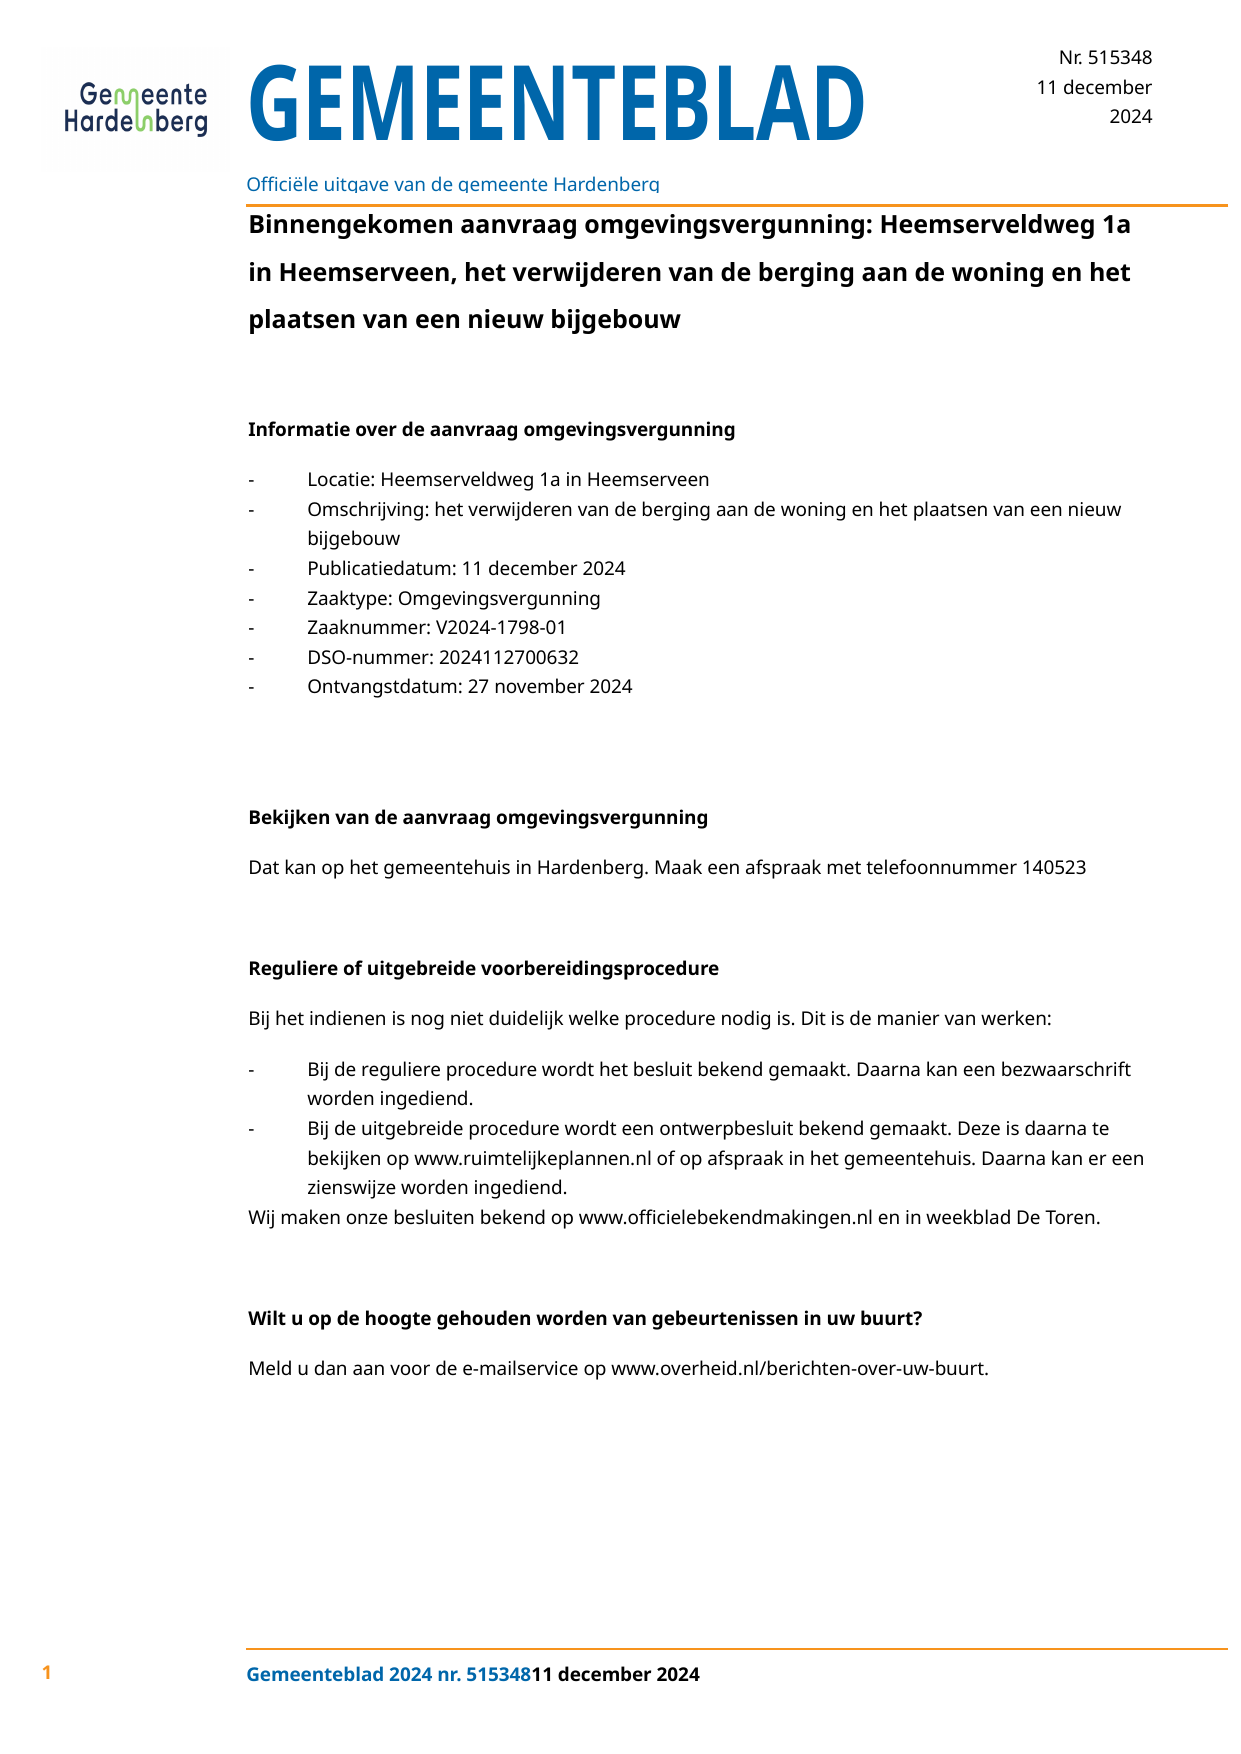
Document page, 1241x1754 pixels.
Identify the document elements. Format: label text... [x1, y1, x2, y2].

text Bij het indienen is nog niet duidelijk welke procedure nodig is. Dit is de manier van werken: [248, 1006, 1152, 1031]
text Binnengekomen aanvraag omgevingsvergunning: Heemserveldweg 1a in Heemserveen, het verwijderen van de berging aan de woning en het plaatsen van een nieuw bijgebouw [248, 207, 1152, 336]
text Reguliere of uitgebreide voorbereidingsprocedure [248, 955, 1152, 981]
list Locatie: Heemserveldweg 1a in Heemserveen [248, 466, 1152, 492]
list DSO-nummer: 2024112700632 [248, 644, 1152, 669]
picture [41, 47, 231, 172]
text Dat kan op het gemeentehuis in Hardenberg. Maak een afspraak met telefoonnummer 140523 [248, 854, 1152, 880]
list Bij de reguliere procedure wordt het besluit bekend gemaakt. Daarna kan een bezwaarschrift worden ingediend. [248, 1056, 1152, 1111]
list Zaaktype: Omgevingsvergunning [248, 585, 1152, 610]
list Omschrijving: het verwijderen van de berging aan de woning en het plaatsen van een nieuw bijgebouw [248, 496, 1152, 551]
text Wij maken onze besluiten bekend op www.officielebekendmakingen.nl en in weekblad De Toren. [248, 1204, 1152, 1229]
text Informatie over de aanvraag omgevingsvergunning [248, 416, 1152, 442]
list Ontvangstdatum: 27 november 2024 [248, 673, 1152, 699]
text Wilt u op de hoogte gehouden worden van gebeurtenissen in uw buurt? [248, 1305, 1152, 1330]
list Bij de uitgebreide procedure wordt een ontwerpbesluit bekend gemaakt. Deze is daarna te bekijken op www.ruimtelijkeplannen.nl of op afspraak in het gemeentehuis. Daarna kan er een zienswijze worden ingediend. [248, 1115, 1152, 1200]
text Bekijken van de aanvraag omgevingsvergunning [248, 804, 1152, 829]
list Zaaknummer: V2024-1798-01 [248, 614, 1152, 640]
list Publicatiedatum: 11 december 2024 [248, 555, 1152, 581]
text Meld u dan aan voor de e-mailservice op www.overheid.nl/berichten-over-uw-buurt. [248, 1355, 1152, 1381]
